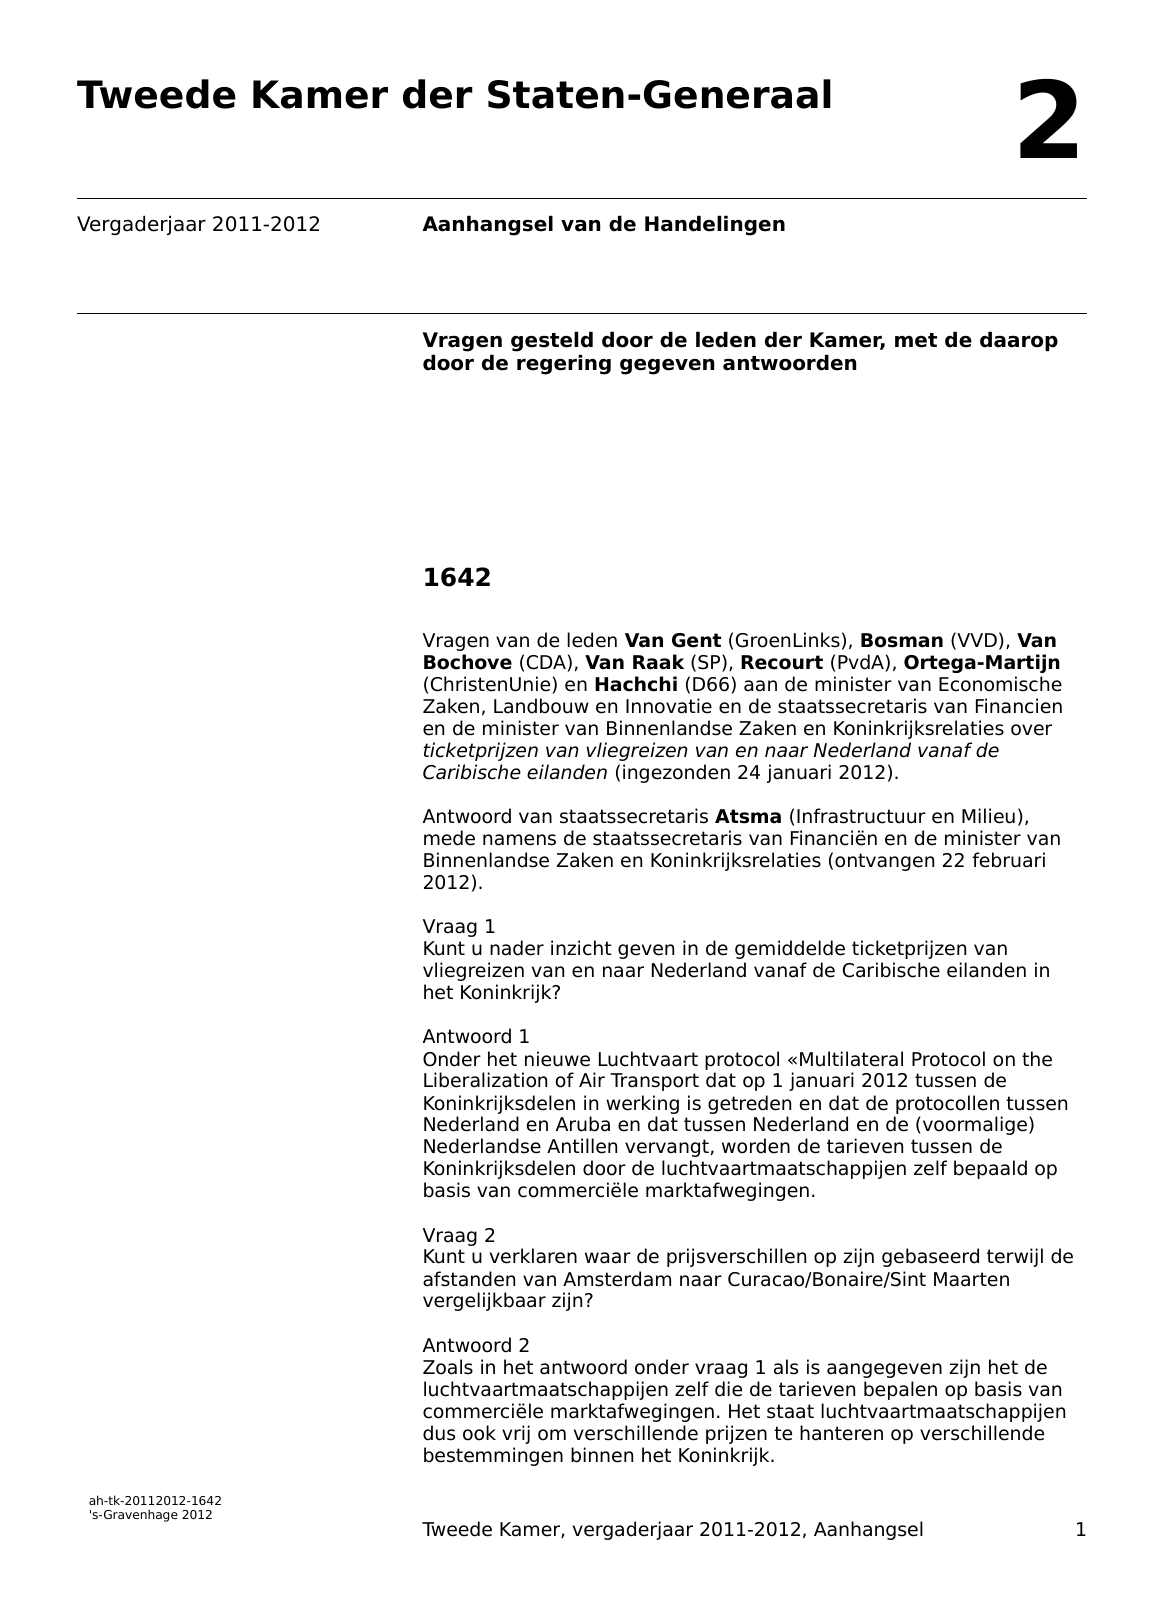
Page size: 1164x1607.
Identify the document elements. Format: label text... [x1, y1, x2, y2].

text Kunt u nader inzicht geven in de gemiddelde ticketprijzen van vliegreizen van en naar Nederland vanaf de Caribische eilanden in het Koninkrijk? [422, 938, 1087, 1004]
text Onder het nieuwe Luchtvaart protocol «Multilateral Protocol on the Liberalization of Air Transport dat op 1 januari 2012 tussen de Koninkrijksdelen in werking is getreden en dat de protocollen tussen Nederland en Aruba en dat tussen Nederland en de (voormalige) Nederlandse Antillen vervangt, worden de tarieven tussen de Koninkrijksdelen door de luchtvaartmaatschappijen zelf bepaald op basis van commerciële marktafwegingen. [422, 1048, 1087, 1202]
text 1642 [422, 563, 1087, 592]
text Antwoord 2 [422, 1334, 1087, 1357]
text Antwoord van staatssecretaris Atsma (Infrastructuur en Milieu), mede namens de staatssecretaris van Financiën en de minister van Binnenlandse Zaken en Koninkrijksrelaties (ontvangen 22 februari 2012). [422, 806, 1087, 894]
text 's-Gravenhage 2012 [88, 1508, 323, 1522]
table_cell Vragen gesteld door de leden der Kamer, met de daarop door de regering gegeven antwoorden [422, 314, 1087, 375]
text Vraag 2 [422, 1224, 1087, 1246]
text Vragen van de leden Van Gent (GroenLinks), Bosman (VVD), Van Bochove (CDA), Van Raak (SP), Recourt (PvdA), Ortega-Martijn (ChristenUnie) en Hachchi (D66) aan de minister van Economische Zaken, Landbouw en Innovatie en de staatssecretaris van Financien en de minister van Binnenlandse Zaken en Koninkrijksrelaties over ticketprijzen van vliegreizen van en naar Nederland vanaf de Caribische eilanden (ingezonden 24 januari 2012). [422, 630, 1087, 784]
table_cell Vergaderjaar 2011-2012 [77, 199, 422, 313]
table_header Tweede Kamer der Staten-Generaal [77, 59, 886, 198]
text Zoals in het antwoord onder vraag 1 als is aangegeven zijn het de luchtvaartmaatschappijen zelf die de tarieven bepalen op basis van commerciële marktafwegingen. Het staat luchtvaartmaatschappijen dus ook vrij om verschillende prijzen te hanteren op verschillende bestemmingen binnen het Koninkrijk. [422, 1357, 1087, 1466]
text Kunt u verklaren waar de prijsverschillen op zijn gebaseerd terwijl de afstanden van Amsterdam naar Curacao/Bonaire/Sint Maarten vergelijkbaar zijn? [422, 1246, 1087, 1312]
table_cell [77, 314, 422, 375]
text Vraag 1 [422, 916, 1087, 938]
text ah-tk-20112012-1642 [88, 1494, 323, 1508]
text Antwoord 1 [422, 1026, 1087, 1048]
table_header 2 [886, 59, 1087, 198]
table_cell Aanhangsel van de Handelingen [422, 199, 1087, 313]
